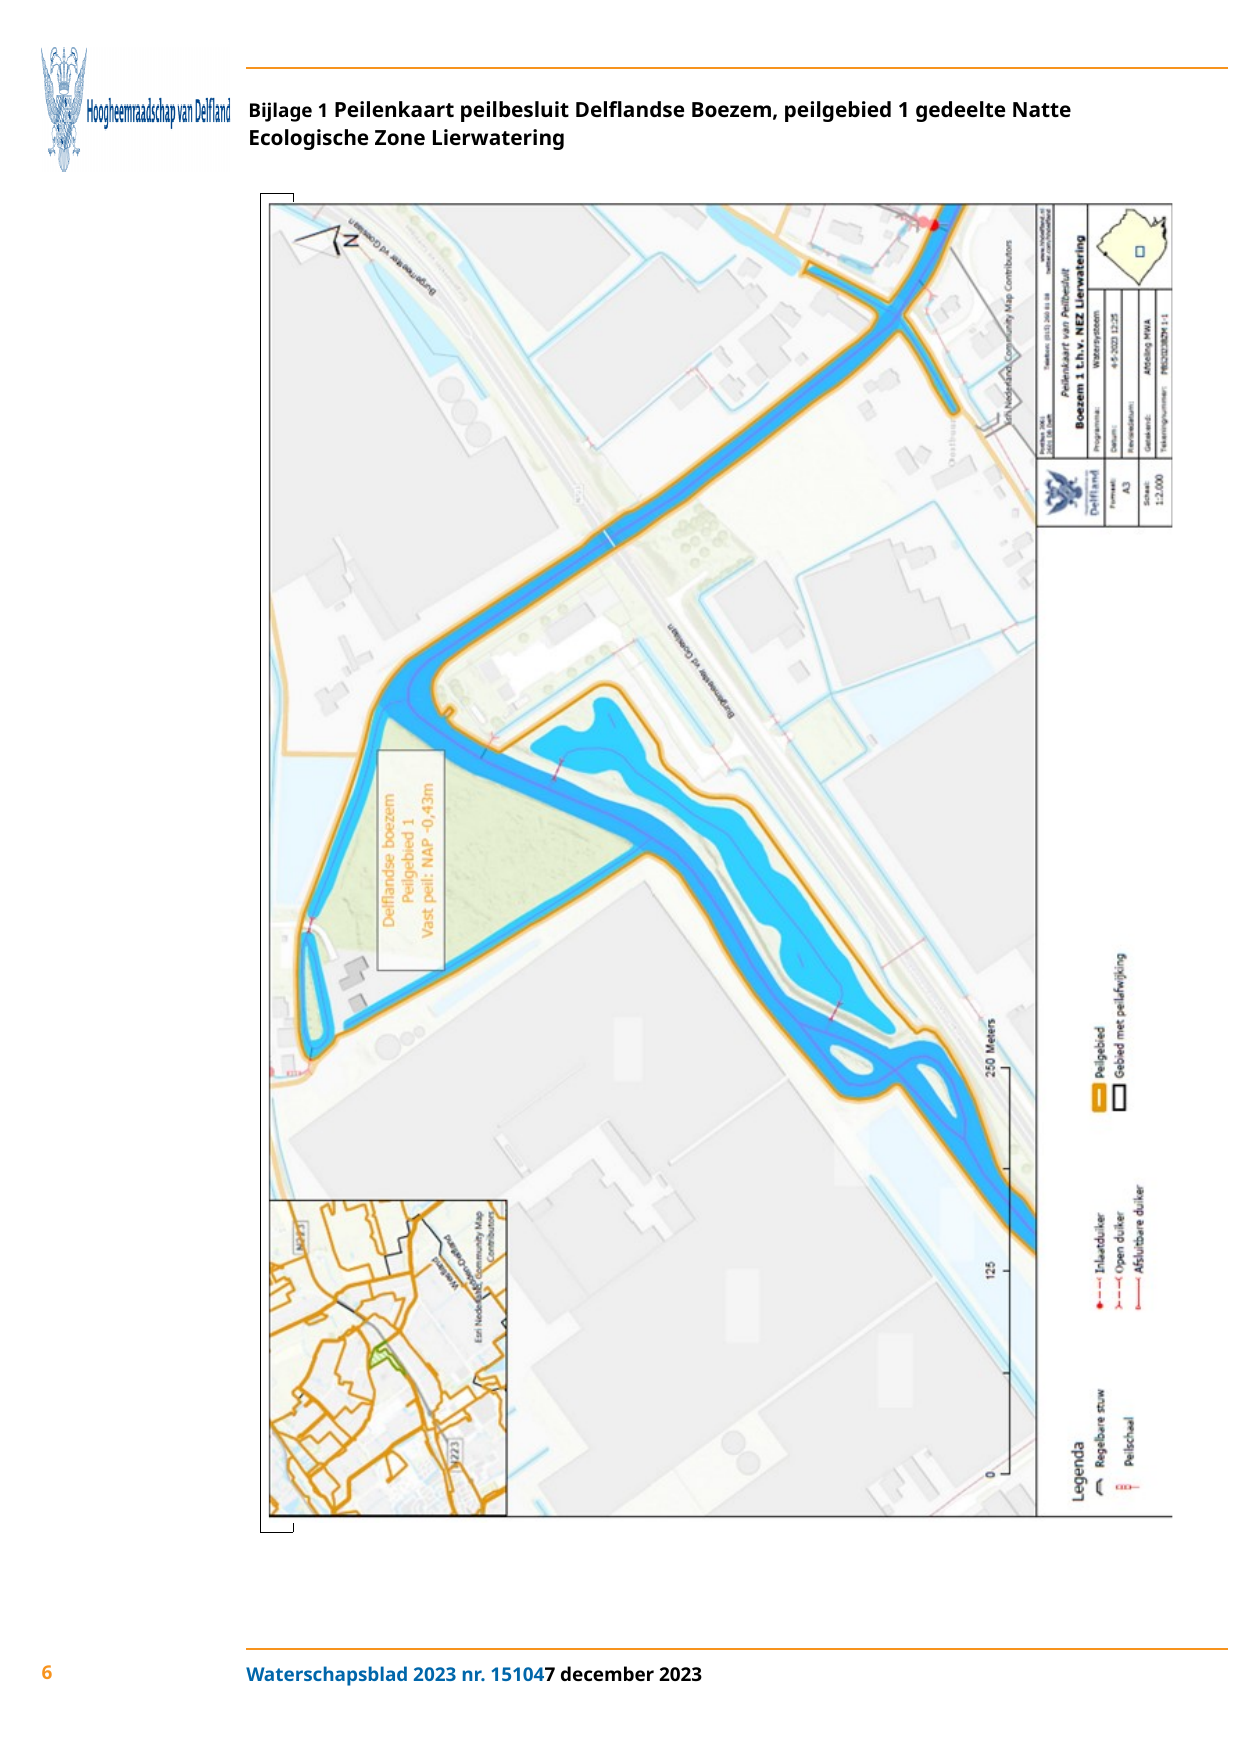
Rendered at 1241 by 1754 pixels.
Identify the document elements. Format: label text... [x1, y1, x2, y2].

text Bijlage 1 Peilenkaart peilbesluit Delflandse Boezem, peilgebied 1 gedeelte Natte Ecologische Zone Lierwatering [248, 95, 1152, 152]
picture [41, 47, 231, 172]
picture [268, 202, 1173, 1523]
